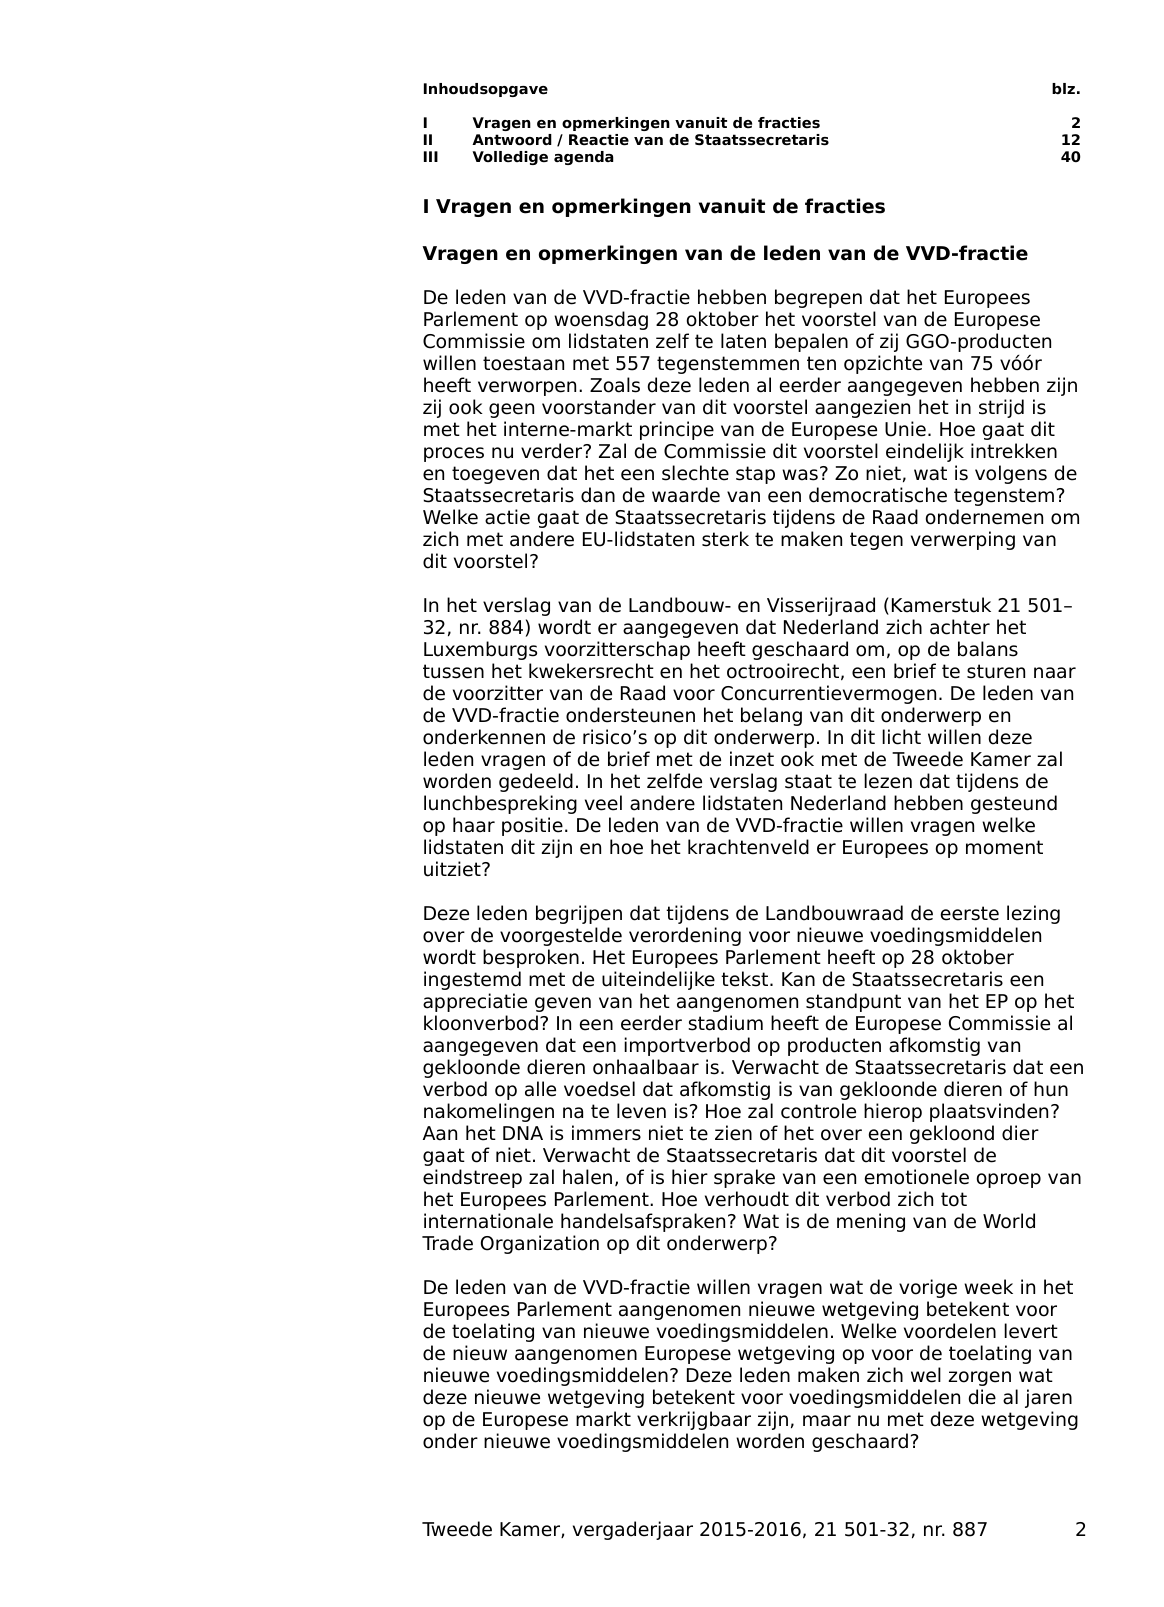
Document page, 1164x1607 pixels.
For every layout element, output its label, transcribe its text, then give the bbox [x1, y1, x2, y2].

table_header Inhoudsopgave [422, 81, 1028, 98]
table_cell III [422, 149, 467, 166]
table_cell Antwoord / Reactie van de Staatssecretaris [467, 132, 1028, 149]
table_cell [467, 98, 1028, 115]
table_cell II [422, 132, 467, 149]
text De leden van de VVD-fractie hebben begrepen dat het Europees Parlement op woensdag 28 oktober het voorstel van de Europese Commissie om lidstaten zelf te laten bepalen of zij GGO-producten willen toestaan met 557 tegenstemmen ten opzichte van 75 vóór heeft verworpen. Zoals deze leden al eerder aangegeven hebben zijn zij ook geen voorstander van dit voorstel aangezien het in strijd is met het interne-markt principe van de Europese Unie. Hoe gaat dit proces nu verder? Zal de Commissie dit voorstel eindelijk intrekken en toegeven dat het een slechte stap was? Zo niet, wat is volgens de Staatssecretaris dan de waarde van een democratische tegenstem? Welke actie gaat de Staatssecretaris tijdens de Raad ondernemen om zich met andere EU-lidstaten sterk te maken tegen verwerping van dit voorstel? [422, 287, 1087, 573]
table_cell Vragen en opmerkingen vanuit de fracties [467, 115, 1028, 132]
subtitle Vragen en opmerkingen van de leden van de VVD-fractie [422, 243, 1087, 265]
text In het verslag van de Landbouw- en Visserijraad (Kamerstuk 21 501–32, nr. 884) wordt er aangegeven dat Nederland zich achter het Luxemburgs voorzitterschap heeft geschaard om, op de balans tussen het kwekersrecht en het octrooirecht, een brief te sturen naar de voorzitter van de Raad voor Concurrentievermogen. De leden van de VVD-fractie ondersteunen het belang van dit onderwerp en onderkennen de risico’s op dit onderwerp. In dit licht willen deze leden vragen of de brief met de inzet ook met de Tweede Kamer zal worden gedeeld. In het zelfde verslag staat te lezen dat tijdens de lunchbespreking veel andere lidstaten Nederland hebben gesteund op haar positie. De leden van de VVD-fractie willen vragen welke lidstaten dit zijn en hoe het krachtenveld er Europees op moment uitziet? [422, 595, 1087, 881]
table_cell 12 [1028, 132, 1087, 149]
table_header blz. [1028, 81, 1087, 98]
table_cell [1028, 98, 1087, 115]
table_cell 2 [1028, 115, 1087, 132]
table_cell [422, 98, 467, 115]
text Deze leden begrijpen dat tijdens de Landbouwraad de eerste lezing over de voorgestelde verordening voor nieuwe voedingsmiddelen wordt besproken. Het Europees Parlement heeft op 28 oktober ingestemd met de uiteindelijke tekst. Kan de Staatssecretaris een appreciatie geven van het aangenomen standpunt van het EP op het kloonverbod? In een eerder stadium heeft de Europese Commissie al aangegeven dat een importverbod op producten afkomstig van gekloonde dieren onhaalbaar is. Verwacht de Staatssecretaris dat een verbod op alle voedsel dat afkomstig is van gekloonde dieren of hun nakomelingen na te leven is? Hoe zal controle hierop plaatsvinden? Aan het DNA is immers niet te zien of het over een gekloond dier gaat of niet. Verwacht de Staatssecretaris dat dit voorstel de eindstreep zal halen, of is hier sprake van een emotionele oproep van het Europees Parlement. Hoe verhoudt dit verbod zich tot internationale handelsafspraken? Wat is de mening van de World Trade Organization op dit onderwerp? [422, 903, 1087, 1254]
table_cell Volledige agenda [467, 149, 1028, 166]
table_cell 40 [1028, 149, 1087, 166]
subtitle I Vragen en opmerkingen vanuit de fracties [422, 196, 1087, 218]
text De leden van de VVD-fractie willen vragen wat de vorige week in het Europees Parlement aangenomen nieuwe wetgeving betekent voor de toelating van nieuwe voedingsmiddelen. Welke voordelen levert de nieuw aangenomen Europese wetgeving op voor de toelating van nieuwe voedingsmiddelen? Deze leden maken zich wel zorgen wat deze nieuwe wetgeving betekent voor voedingsmiddelen die al jaren op de Europese markt verkrijgbaar zijn, maar nu met deze wetgeving onder nieuwe voedingsmiddelen worden geschaard? [422, 1277, 1087, 1452]
table_cell I [422, 115, 467, 132]
